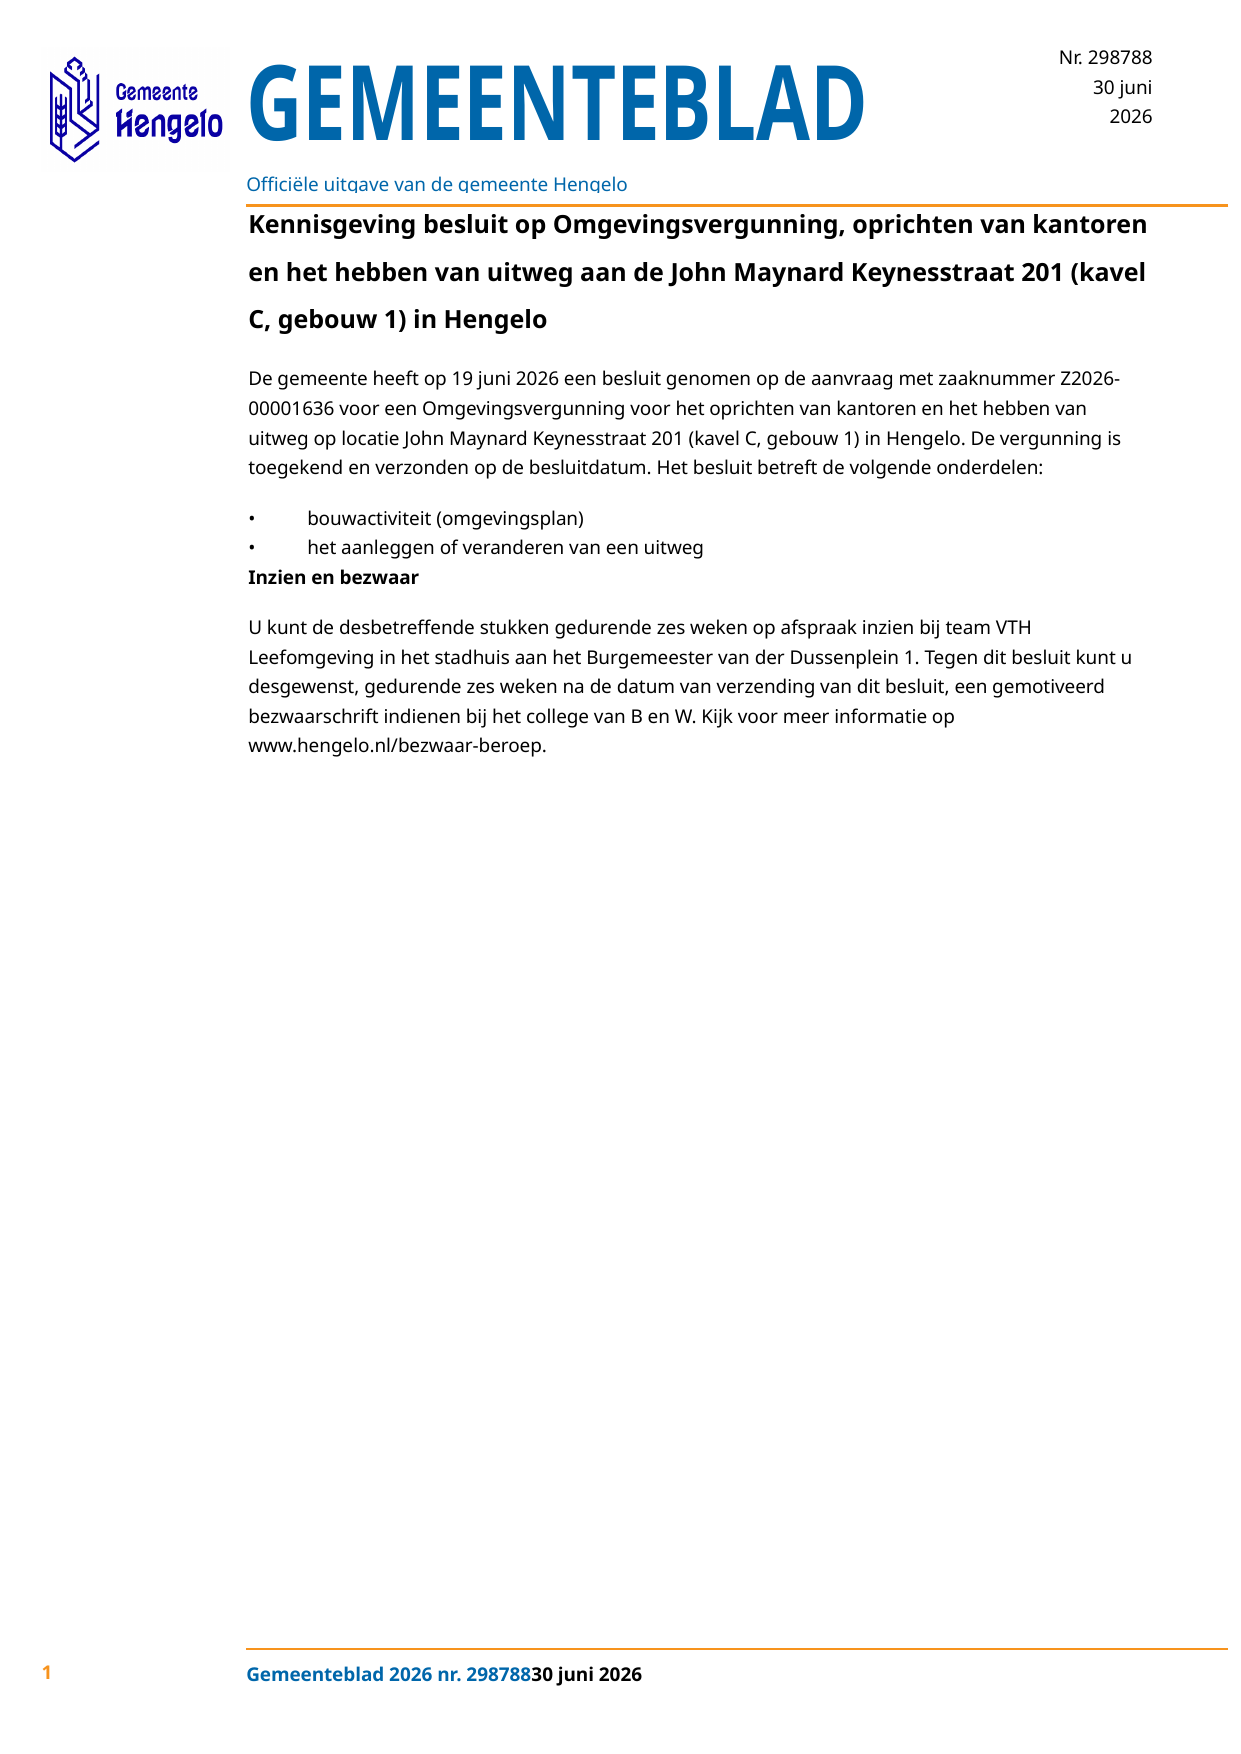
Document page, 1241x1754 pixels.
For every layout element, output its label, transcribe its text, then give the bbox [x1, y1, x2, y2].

text Kennisgeving besluit op Omgevingsvergunning, oprichten van kantoren en het hebben van uitweg aan de John Maynard Keynesstraat 201 (kavel C, gebouw 1) in Hengelo [248, 207, 1152, 336]
list bouwactiviteit (omgevingsplan) [248, 505, 1152, 530]
text U kunt de desbetreffende stukken gedurende zes weken op afspraak inzien bij team VTH Leefomgeving in het stadhuis aan het Burgemeester van der Dussenplein 1. Tegen dit besluit kunt u desgewenst, gedurende zes weken na de datum van verzending van dit besluit, een gemotiveerd bezwaarschrift indienen bij het college van B en W. Kijk voor meer informatie op www.hengelo.nl/bezwaar-beroep. [248, 614, 1152, 758]
text De gemeente heeft op 19 juni 2026 een besluit genomen op de aanvraag met zaaknummer Z2026-00001636 voor een Omgevingsvergunning voor het oprichten van kantoren en het hebben van uitweg op locatie John Maynard Keynesstraat 201 (kavel C, gebouw 1) in Hengelo. De vergunning is toegekend en verzonden op de besluitdatum. Het besluit betreft de volgende onderdelen: [248, 366, 1152, 480]
list het aanleggen of veranderen van een uitweg [248, 534, 1152, 560]
picture [41, 47, 231, 172]
text Inzien en bezwaar [248, 564, 1152, 589]
